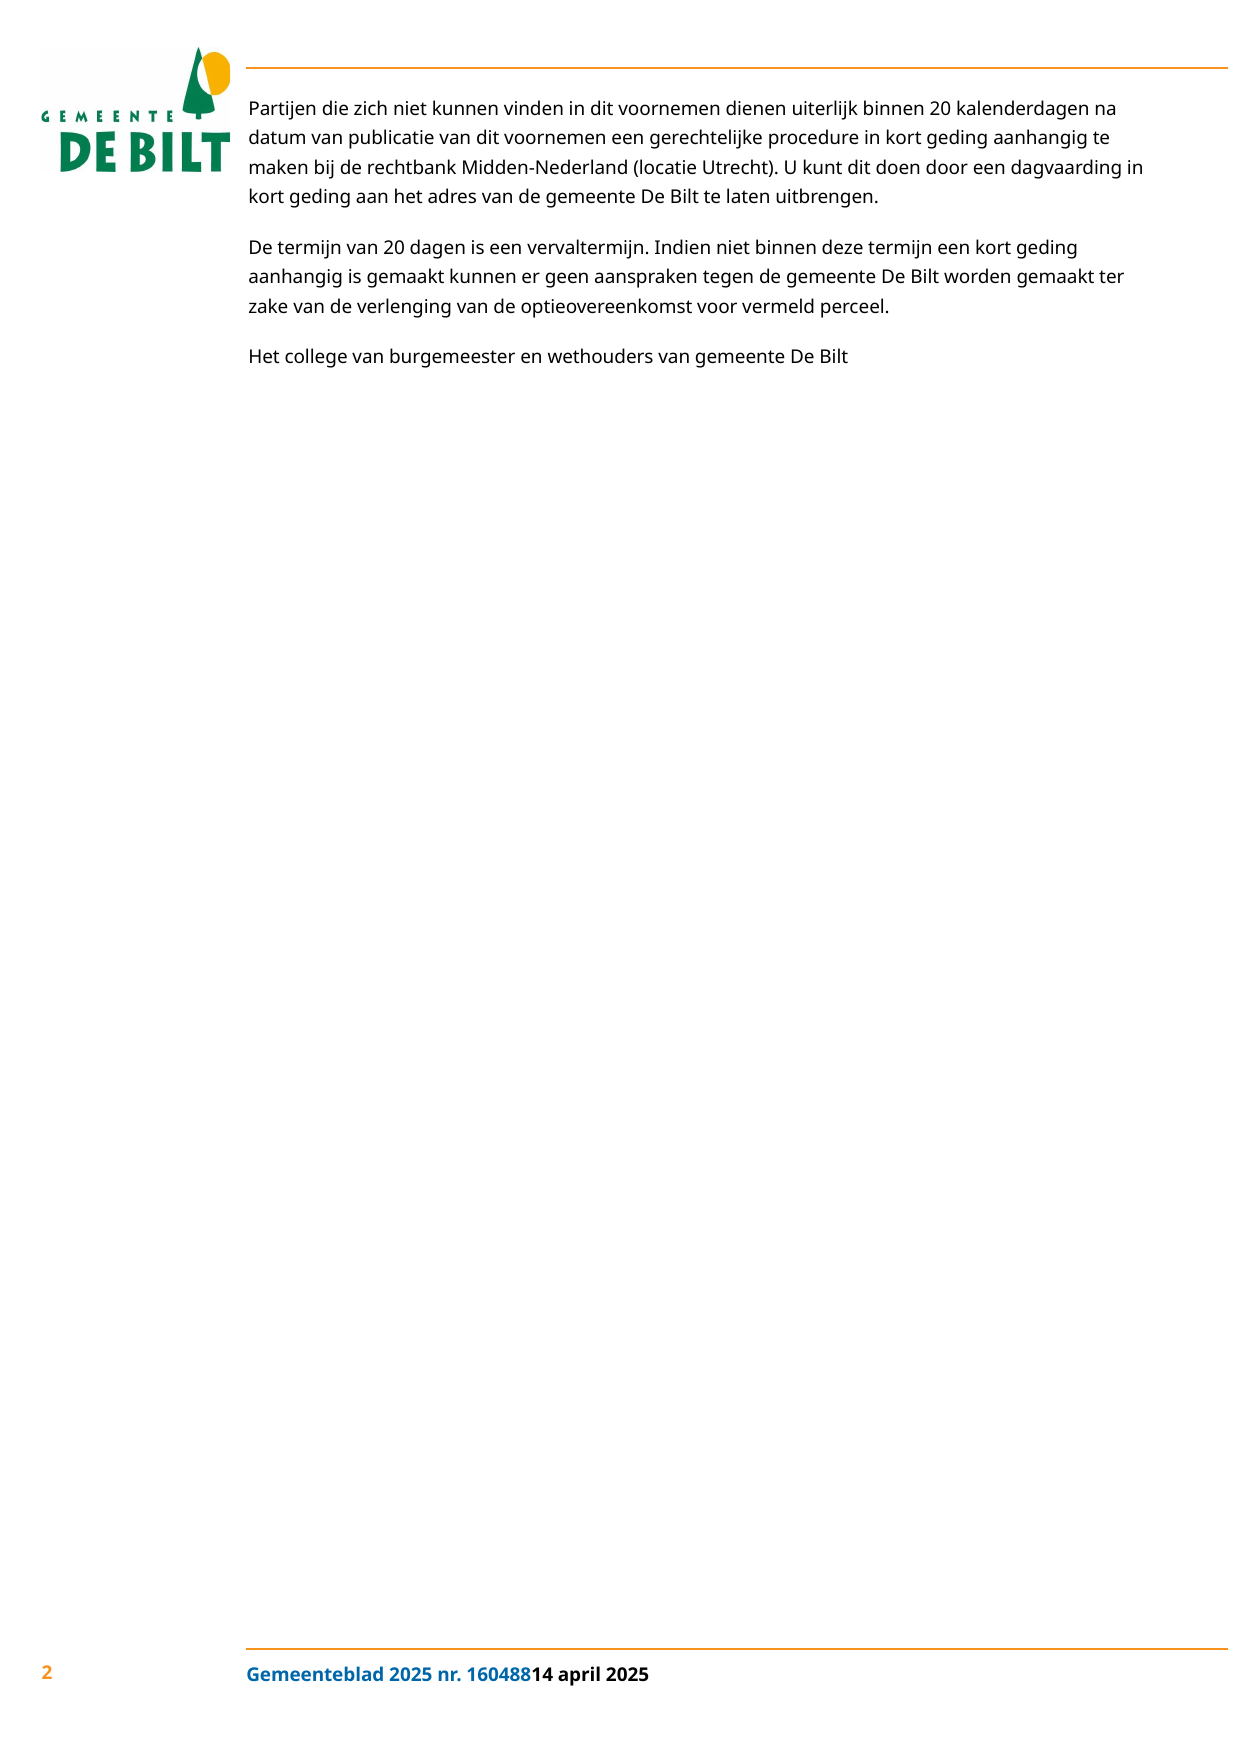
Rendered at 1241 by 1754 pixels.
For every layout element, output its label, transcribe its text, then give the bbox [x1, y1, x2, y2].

text Het college van burgemeester en wethouders van gemeente De Bilt [248, 343, 1152, 369]
text Partijen die zich niet kunnen vinden in dit voornemen dienen uiterlijk binnen 20 kalenderdagen na datum van publicatie van dit voornemen een gerechtelijke procedure in kort geding aanhangig te maken bij de rechtbank Midden-Nederland (locatie Utrecht). U kunt dit doen door een dagvaarding in kort geding aan het adres van de gemeente De Bilt te laten uitbrengen. [248, 95, 1152, 209]
text De termijn van 20 dagen is een vervaltermijn. Indien niet binnen deze termijn een kort geding aanhangig is gemaakt kunnen er geen aanspraken tegen de gemeente De Bilt worden gemaakt ter zake van de verlenging van de optieovereenkomst voor vermeld perceel. [248, 234, 1152, 319]
picture [41, 47, 231, 172]
